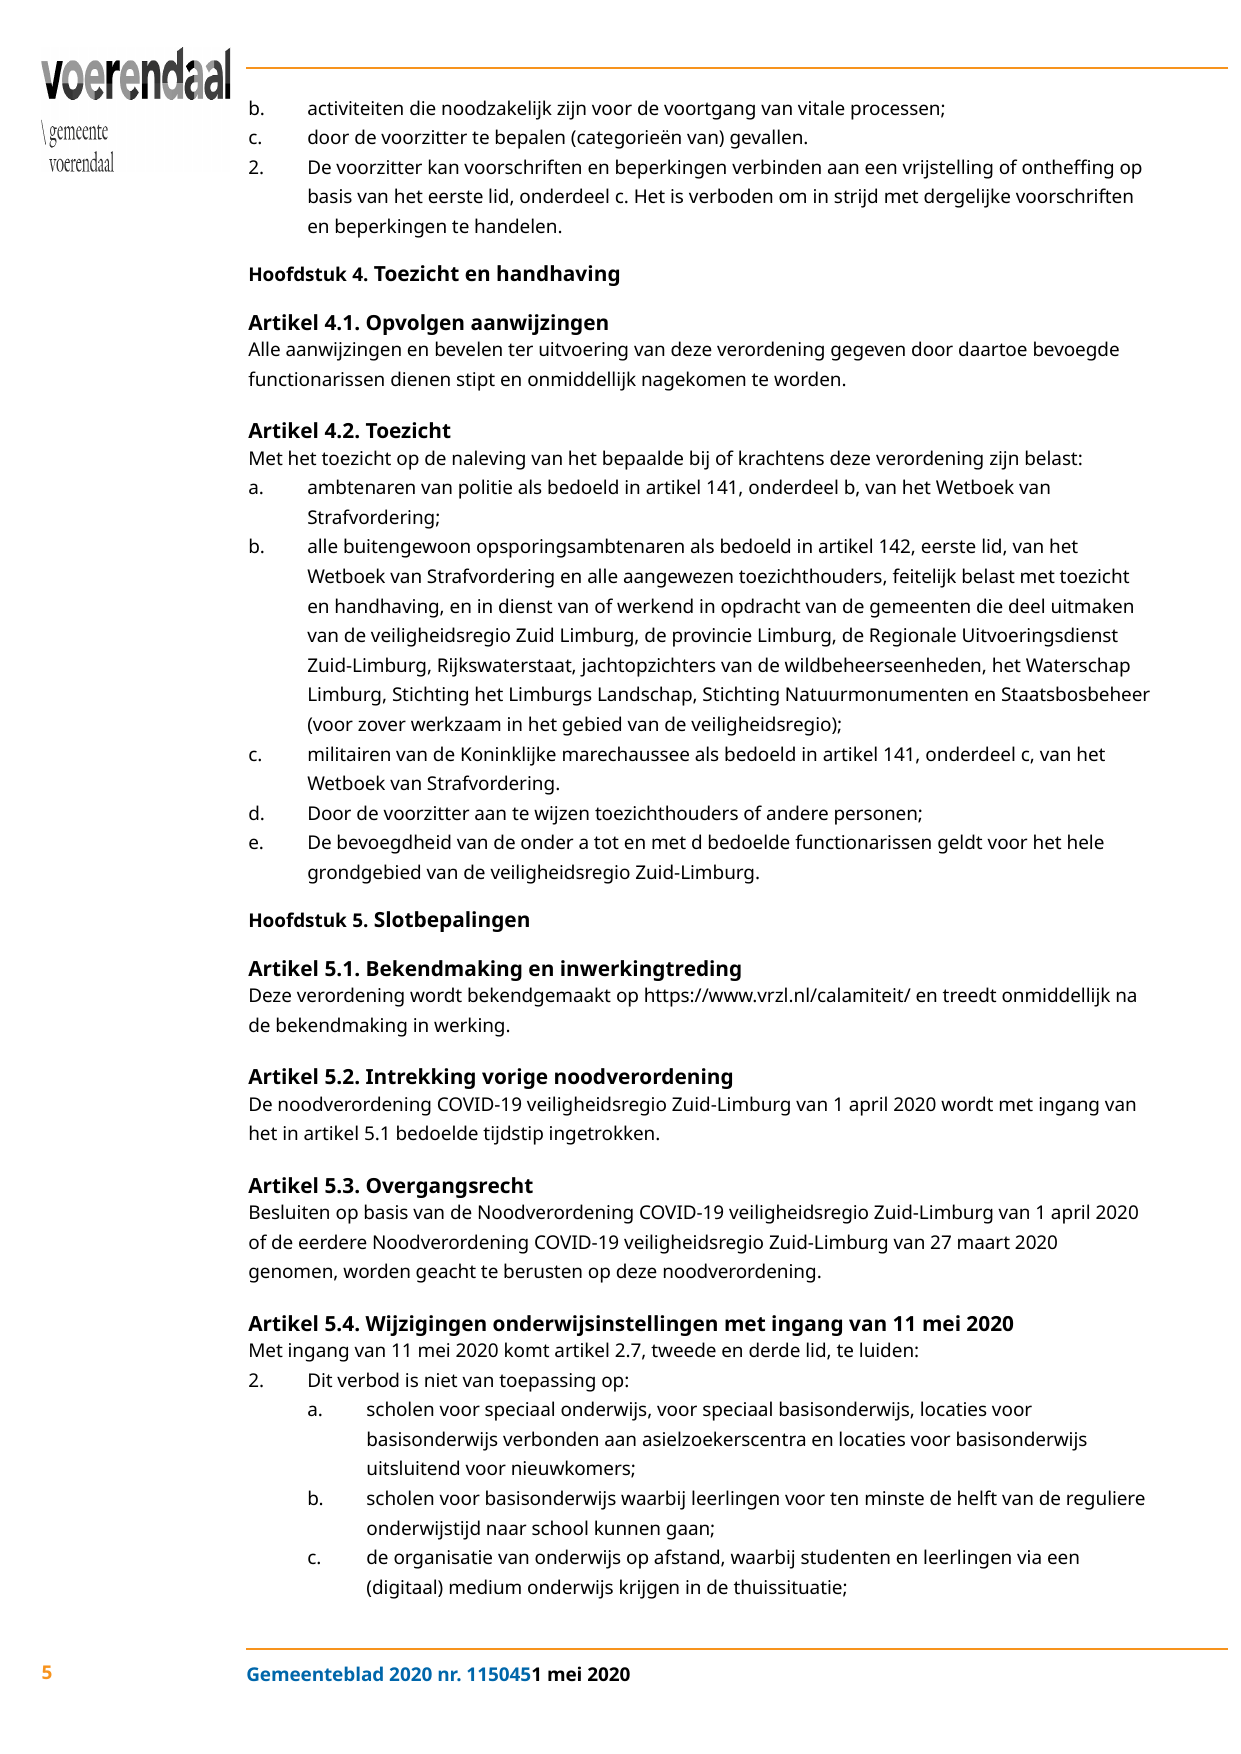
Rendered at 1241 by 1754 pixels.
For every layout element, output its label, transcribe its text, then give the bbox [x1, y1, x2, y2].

list Door de voorzitter aan te wijzen toezichthouders of andere personen; [248, 800, 1152, 826]
text De noodverordening COVID-19 veiligheidsregio Zuid-Limburg van 1 april 2020 wordt met ingang van het in artikel 5.1 bedoelde tijdstip ingetrokken. [248, 1091, 1152, 1146]
list De bevoegdheid van de onder a tot en met d bedoelde functionarissen geldt voor het hele grondgebied van de veiligheidsregio Zuid-Limburg. [248, 829, 1152, 885]
text Deze verordening wordt bekendgemaakt op https://www.vrzl.nl/calamiteit/ en treedt onmiddellijk na de bekendmaking in werking. [248, 982, 1152, 1038]
text Artikel 4.1. Opvolgen aanwijzingen [248, 308, 1152, 336]
list scholen voor basisonderwijs waarbij leerlingen voor ten minste de helft van de reguliere onderwijstijd naar school kunnen gaan; [307, 1485, 1152, 1541]
picture [41, 47, 231, 172]
text Artikel 5.4. Wijzigingen onderwijsinstellingen met ingang van 11 mei 2020 [248, 1309, 1152, 1337]
text Hoofdstuk 5. Slotbepalingen [248, 905, 1152, 933]
text Artikel 5.2. Intrekking vorige noodverordening [248, 1062, 1152, 1091]
text Hoofdstuk 4. Toezicht en handhaving [248, 259, 1152, 287]
text Artikel 5.3. Overgangsrecht [248, 1171, 1152, 1199]
list militairen van de Koninklijke marechaussee als bedoeld in artikel 141, onderdeel c, van het Wetboek van Strafvordering. [248, 741, 1152, 796]
list De voorzitter kan voorschriften en beperkingen verbinden aan een vrijstelling of ontheffing op basis van het eerste lid, onderdeel c. Het is verboden om in strijd met dergelijke voorschriften en beperkingen te handelen. [248, 154, 1152, 239]
text Met het toezicht op de naleving van het bepaalde bij of krachtens deze verordening zijn belast: [248, 445, 1152, 471]
text Artikel 4.2. Toezicht [248, 416, 1152, 445]
list ambtenaren van politie als bedoeld in artikel 141, onderdeel b, van het Wetboek van Strafvordering; [248, 474, 1152, 530]
text Artikel 5.1. Bekendmaking en inwerkingtreding [248, 954, 1152, 982]
text Alle aanwijzingen en bevelen ter uitvoering van deze verordening gegeven door daartoe bevoegde functionarissen dienen stipt en onmiddellijk nagekomen te worden. [248, 336, 1152, 392]
list door de voorzitter te bepalen (categorieën van) gevallen. [248, 124, 1152, 150]
list Dit verbod is niet van toepassing op: [248, 1367, 1152, 1393]
list activiteiten die noodzakelijk zijn voor de voortgang van vitale processen; [248, 95, 1152, 121]
text Besluiten op basis van de Noodverordening COVID-19 veiligheidsregio Zuid-Limburg van 1 april 2020 of de eerdere Noodverordening COVID-19 veiligheidsregio Zuid-Limburg van 27 maart 2020 genomen, worden geacht te berusten op deze noodverordening. [248, 1199, 1152, 1284]
list de organisatie van onderwijs op afstand, waarbij studenten en leerlingen via een (digitaal) medium onderwijs krijgen in de thuissituatie; [307, 1544, 1152, 1600]
list alle buitengewoon opsporingsambtenaren als bedoeld in artikel 142, eerste lid, van het Wetboek van Strafvordering en alle aangewezen toezichthouders, feitelijk belast met toezicht en handhaving, en in dienst van of werkend in opdracht van de gemeenten die deel uitmaken van de veiligheidsregio Zuid Limburg, de provincie Limburg, de Regionale Uitvoeringsdienst Zuid-Limburg, Rijkswaterstaat, jachtopzichters van de wildbeheerseenheden, het Waterschap Limburg, Stichting het Limburgs Landschap, Stichting Natuurmonumenten en Staatsbosbeheer (voor zover werkzaam in het gebied van de veiligheidsregio); [248, 534, 1152, 737]
text Met ingang van 11 mei 2020 komt artikel 2.7, tweede en derde lid, te luiden: [248, 1337, 1152, 1363]
list scholen voor speciaal onderwijs, voor speciaal basisonderwijs, locaties voor basisonderwijs verbonden aan asielzoekerscentra en locaties voor basisonderwijs uitsluitend voor nieuwkomers; [307, 1396, 1152, 1481]
